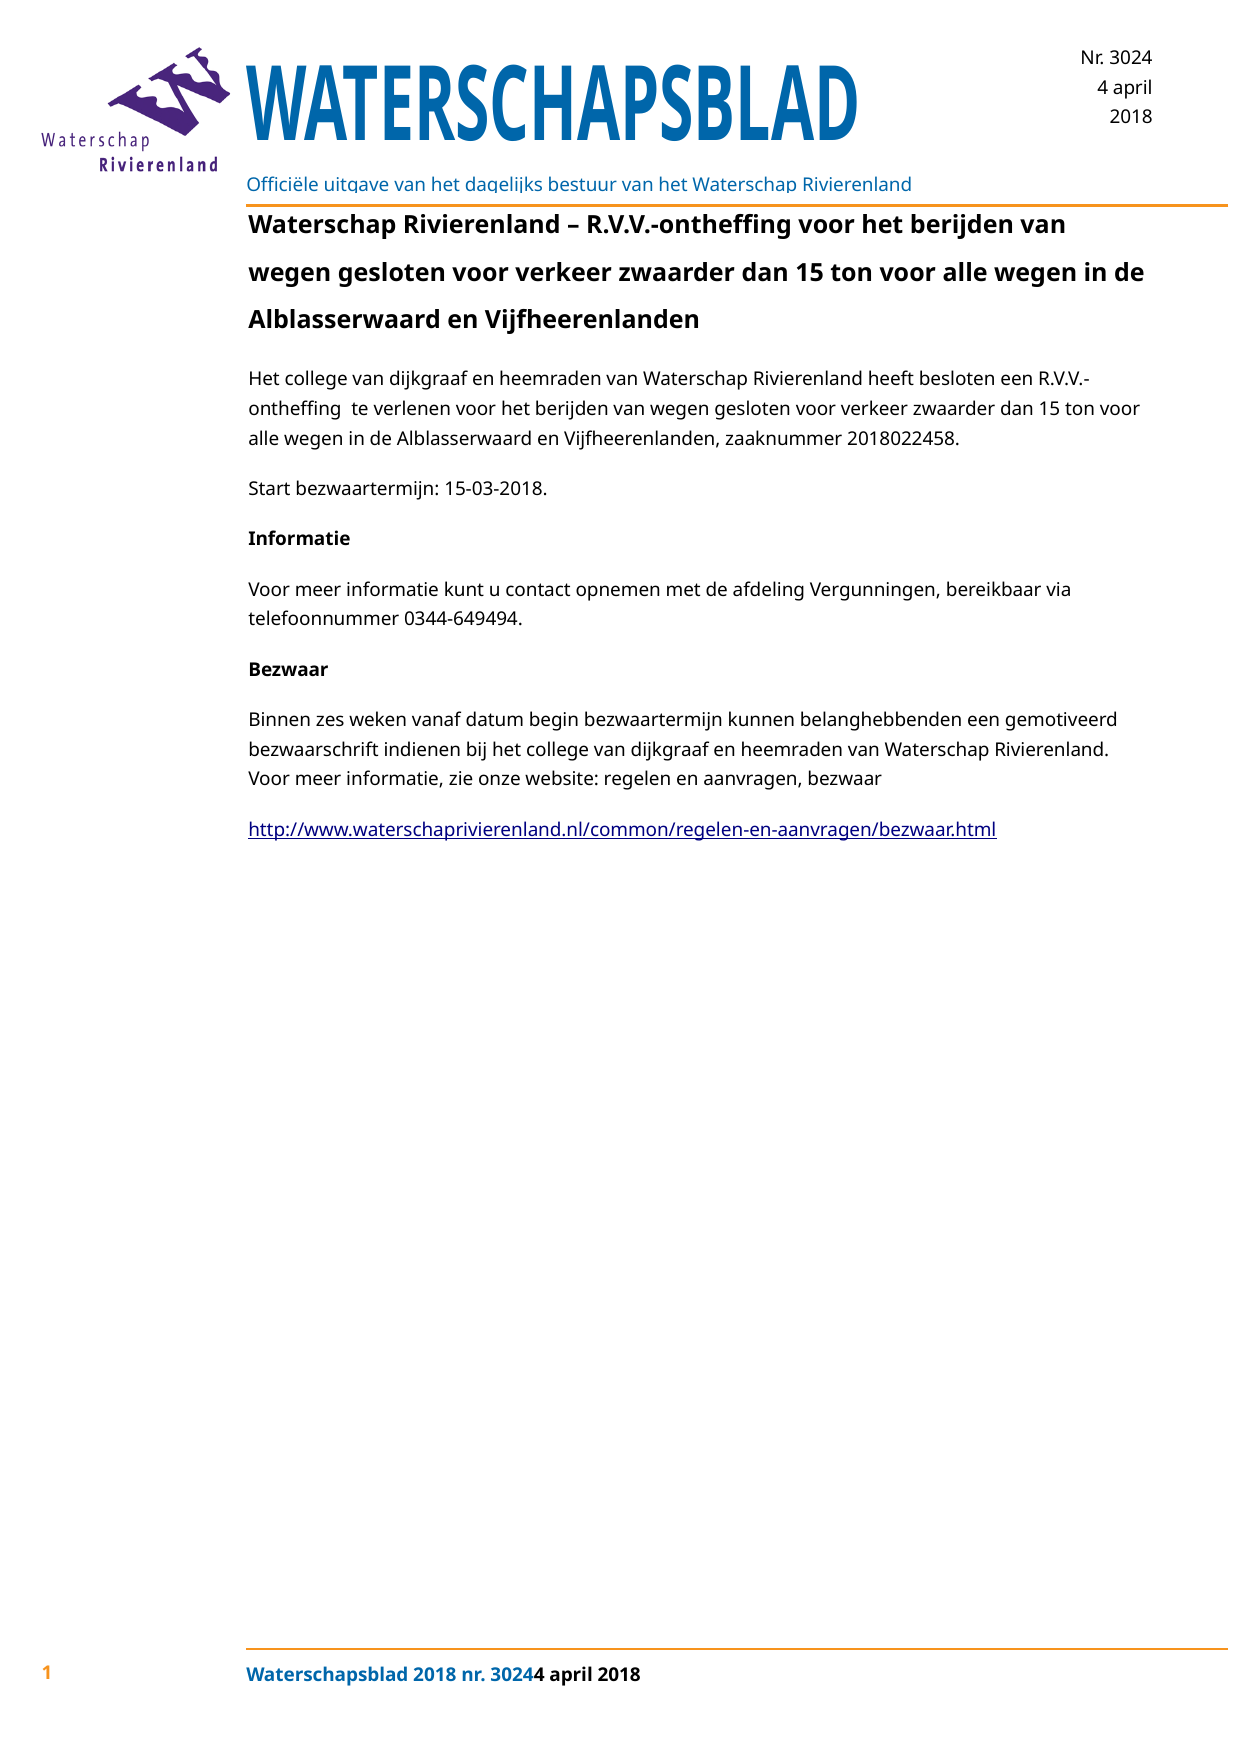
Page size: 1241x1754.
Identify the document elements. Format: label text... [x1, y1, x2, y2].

text Waterschap Rivierenland – R.V.V.-ontheffing voor het berijden van wegen gesloten voor verkeer zwaarder dan 15 ton voor alle wegen in de Alblasserwaard en Vijfheerenlanden [248, 207, 1152, 336]
text Start bezwaartermijn: 15-03-2018. [248, 475, 1152, 501]
text Voor meer informatie kunt u contact opnemen met de afdeling Vergunningen, bereikbaar via telefoonnummer 0344-649494. [248, 576, 1152, 631]
text Binnen zes weken vanaf datum begin bezwaartermijn kunnen belanghebbenden een gemotiveerd bezwaarschrift indienen bij het college van dijkgraaf en heemraden van Waterschap Rivierenland. Voor meer informatie, zie onze website: regelen en aanvragen, bezwaar [248, 706, 1152, 791]
text Het college van dijkgraaf en heemraden van Waterschap Rivierenland heeft besloten een R.V.V.-ontheffing te verlenen voor het berijden van wegen gesloten voor verkeer zwaarder dan 15 ton voor alle wegen in de Alblasserwaard en Vijfheerenlanden, zaaknummer 2018022458. [248, 366, 1152, 450]
picture [41, 47, 231, 172]
text Informatie [248, 526, 1152, 551]
text Bezwaar [248, 656, 1152, 682]
text http://www.waterschaprivierenland.nl/common/regelen-en-aanvragen/bezwaar.html [248, 816, 1152, 842]
